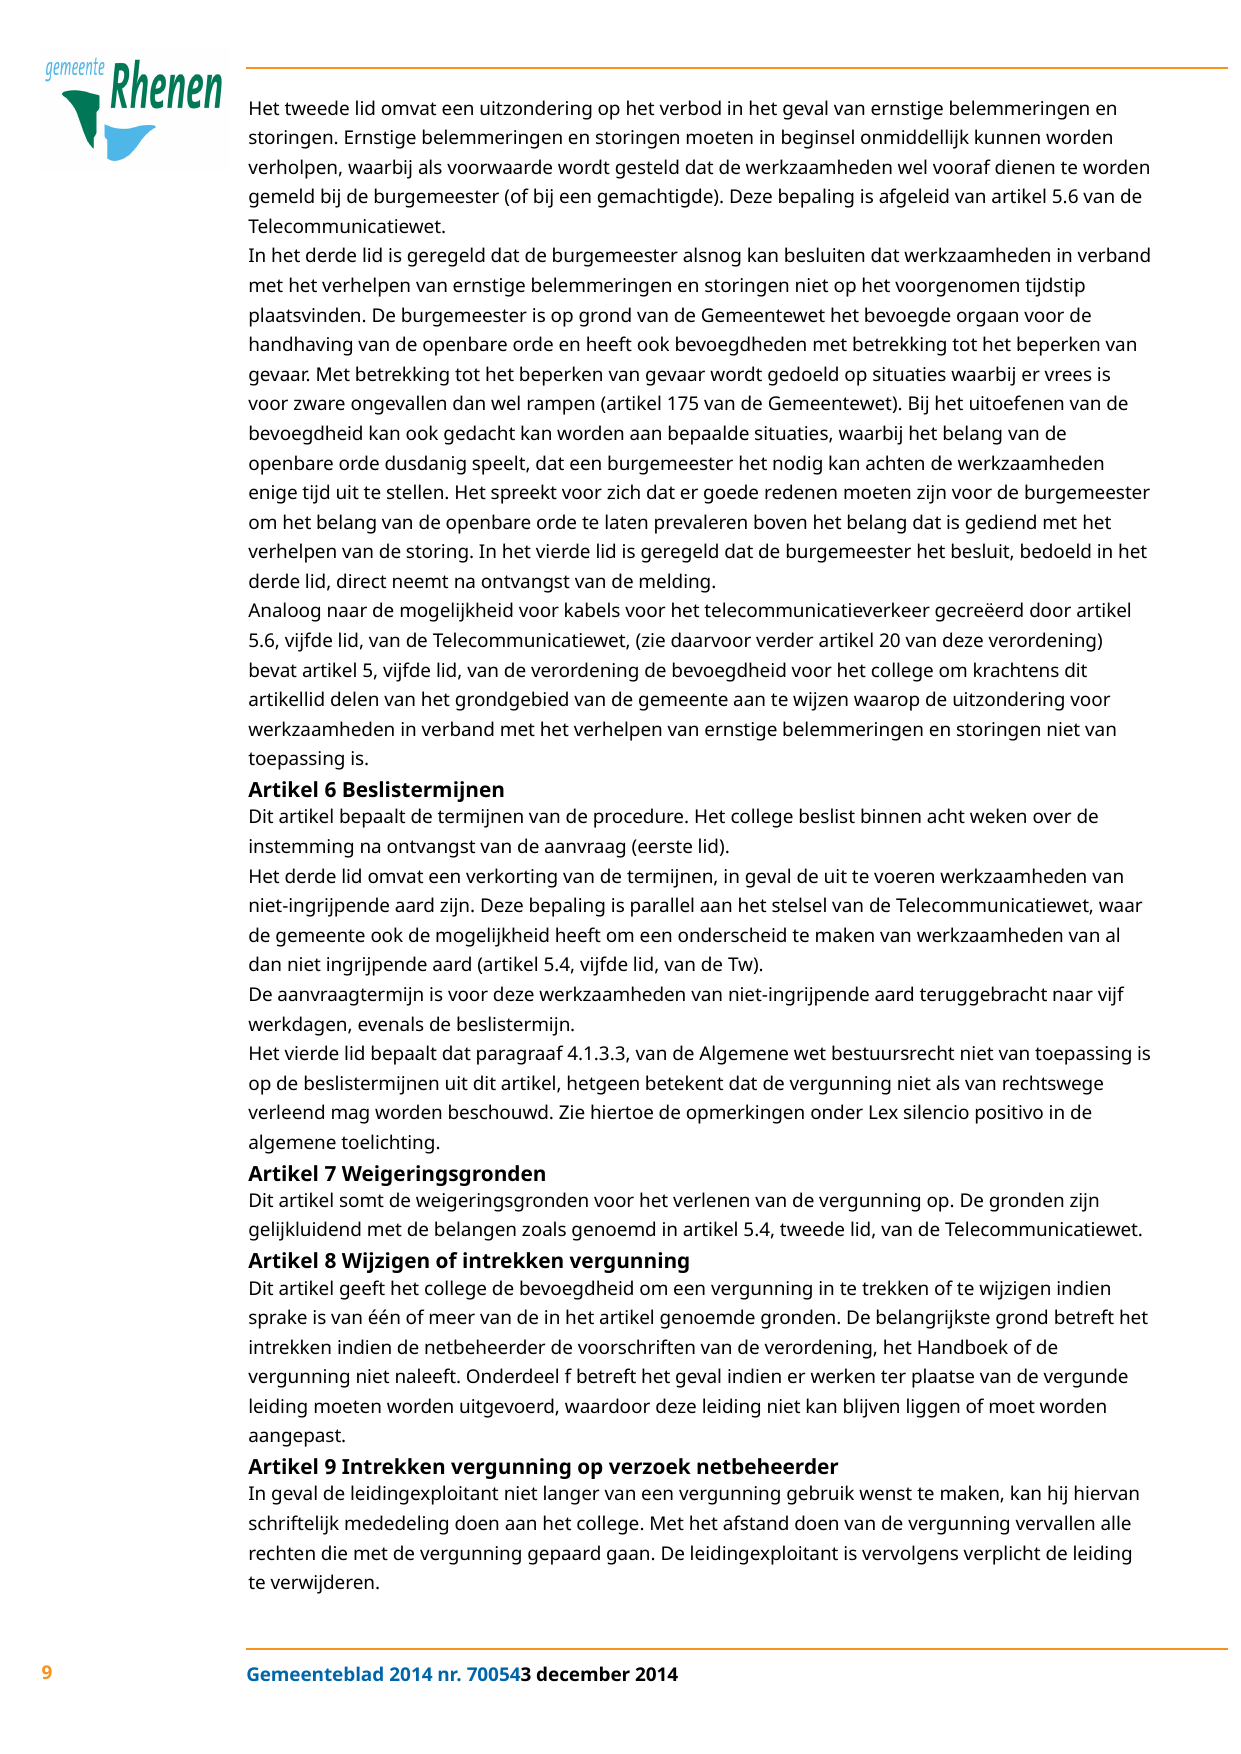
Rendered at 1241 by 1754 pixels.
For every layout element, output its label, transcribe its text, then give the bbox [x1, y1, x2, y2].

text Artikel 7 Weigeringsgronden [248, 1159, 1152, 1187]
text Artikel 6 Beslistermijnen [248, 775, 1152, 804]
picture [41, 47, 231, 172]
text Analoog naar de mogelijkheid voor kabels voor het telecommunicatieverkeer gecreëerd door artikel 5.6, vijfde lid, van de Telecommunicatiewet, (zie daarvoor verder artikel 20 van deze verordening) bevat artikel 5, vijfde lid, van de verordening de bevoegdheid voor het college om krachtens dit artikellid delen van het grondgebied van de gemeente aan te wijzen waarop de uitzondering voor werkzaamheden in verband met het verhelpen van ernstige belemmeringen en storingen niet van toepassing is. [248, 598, 1152, 771]
text Dit artikel bepaalt de termijnen van de procedure. Het college beslist binnen acht weken over de instemming na ontvangst van de aanvraag (eerste lid). [248, 804, 1152, 859]
text In geval de leidingexploitant niet langer van een vergunning gebruik wenst te maken, kan hij hiervan schriftelijk mededeling doen aan het college. Met het afstand doen van de vergunning vervallen alle rechten die met de vergunning gepaard gaan. De leidingexploitant is vervolgens verplicht de leiding te verwijderen. [248, 1481, 1152, 1595]
text Dit artikel geeft het college de bevoegdheid om een vergunning in te trekken of te wijzigen indien sprake is van één of meer van de in het artikel genoemde gronden. De belangrijkste grond betreft het intrekken indien de netbeheerder de voorschriften van de verordening, het Handboek of de vergunning niet naleeft. Onderdeel f betreft het geval indien er werken ter plaatse van de vergunde leiding moeten worden uitgevoerd, waardoor deze leiding niet kan blijven liggen of moet worden aangepast. [248, 1275, 1152, 1448]
text Dit artikel somt de weigeringsgronden voor het verlenen van de vergunning op. De gronden zijn gelijkluidend met de belangen zoals genoemd in artikel 5.4, tweede lid, van de Telecommunicatiewet. [248, 1187, 1152, 1242]
text In het derde lid is geregeld dat de burgemeester alsnog kan besluiten dat werkzaamheden in verband met het verhelpen van ernstige belemmeringen en storingen niet op het voorgenomen tijdstip plaatsvinden. De burgemeester is op grond van de Gemeentewet het bevoegde orgaan voor de handhaving van de openbare orde en heeft ook bevoegdheden met betrekking tot het beperken van gevaar. Met betrekking tot het beperken van gevaar wordt gedoeld op situaties waarbij er vrees is voor zware ongevallen dan wel rampen (artikel 175 van de Gemeentewet). Bij het uitoefenen van de bevoegdheid kan ook gedacht kan worden aan bepaalde situaties, waarbij het belang van de openbare orde dusdanig speelt, dat een burgemeester het nodig kan achten de werkzaamheden enige tijd uit te stellen. Het spreekt voor zich dat er goede redenen moeten zijn voor de burgemeester om het belang van de openbare orde te laten prevaleren boven het belang dat is gediend met het verhelpen van de storing. In het vierde lid is geregeld dat de burgemeester het besluit, bedoeld in het derde lid, direct neemt na ontvangst van de melding. [248, 243, 1152, 594]
text Het tweede lid omvat een uitzondering op het verbod in het geval van ernstige belemmeringen en storingen. Ernstige belemmeringen en storingen moeten in beginsel onmiddellijk kunnen worden verholpen, waarbij als voorwaarde wordt gesteld dat de werkzaamheden wel vooraf dienen te worden gemeld bij de burgemeester (of bij een gemachtigde). Deze bepaling is afgeleid van artikel 5.6 van de Telecommunicatiewet. [248, 95, 1152, 239]
text Het derde lid omvat een verkorting van de termijnen, in geval de uit te voeren werkzaamheden van niet-ingrijpende aard zijn. Deze bepaling is parallel aan het stelsel van de Telecommunicatiewet, waar de gemeente ook de mogelijkheid heeft om een onderscheid te maken van werkzaamheden van al dan niet ingrijpende aard (artikel 5.4, vijfde lid, van de Tw). [248, 863, 1152, 977]
text Artikel 9 Intrekken vergunning op verzoek netbeheerder [248, 1452, 1152, 1481]
text Artikel 8 Wijzigen of intrekken vergunning [248, 1246, 1152, 1275]
text De aanvraagtermijn is voor deze werkzaamheden van niet-ingrijpende aard teruggebracht naar vijf werkdagen, evenals de beslistermijn. [248, 981, 1152, 1036]
text Het vierde lid bepaalt dat paragraaf 4.1.3.3, van de Algemene wet bestuursrecht niet van toepassing is op de beslistermijnen uit dit artikel, hetgeen betekent dat de vergunning niet als van rechtswege verleend mag worden beschouwd. Zie hiertoe de opmerkingen onder Lex silencio positivo in de algemene toelichting. [248, 1040, 1152, 1155]
